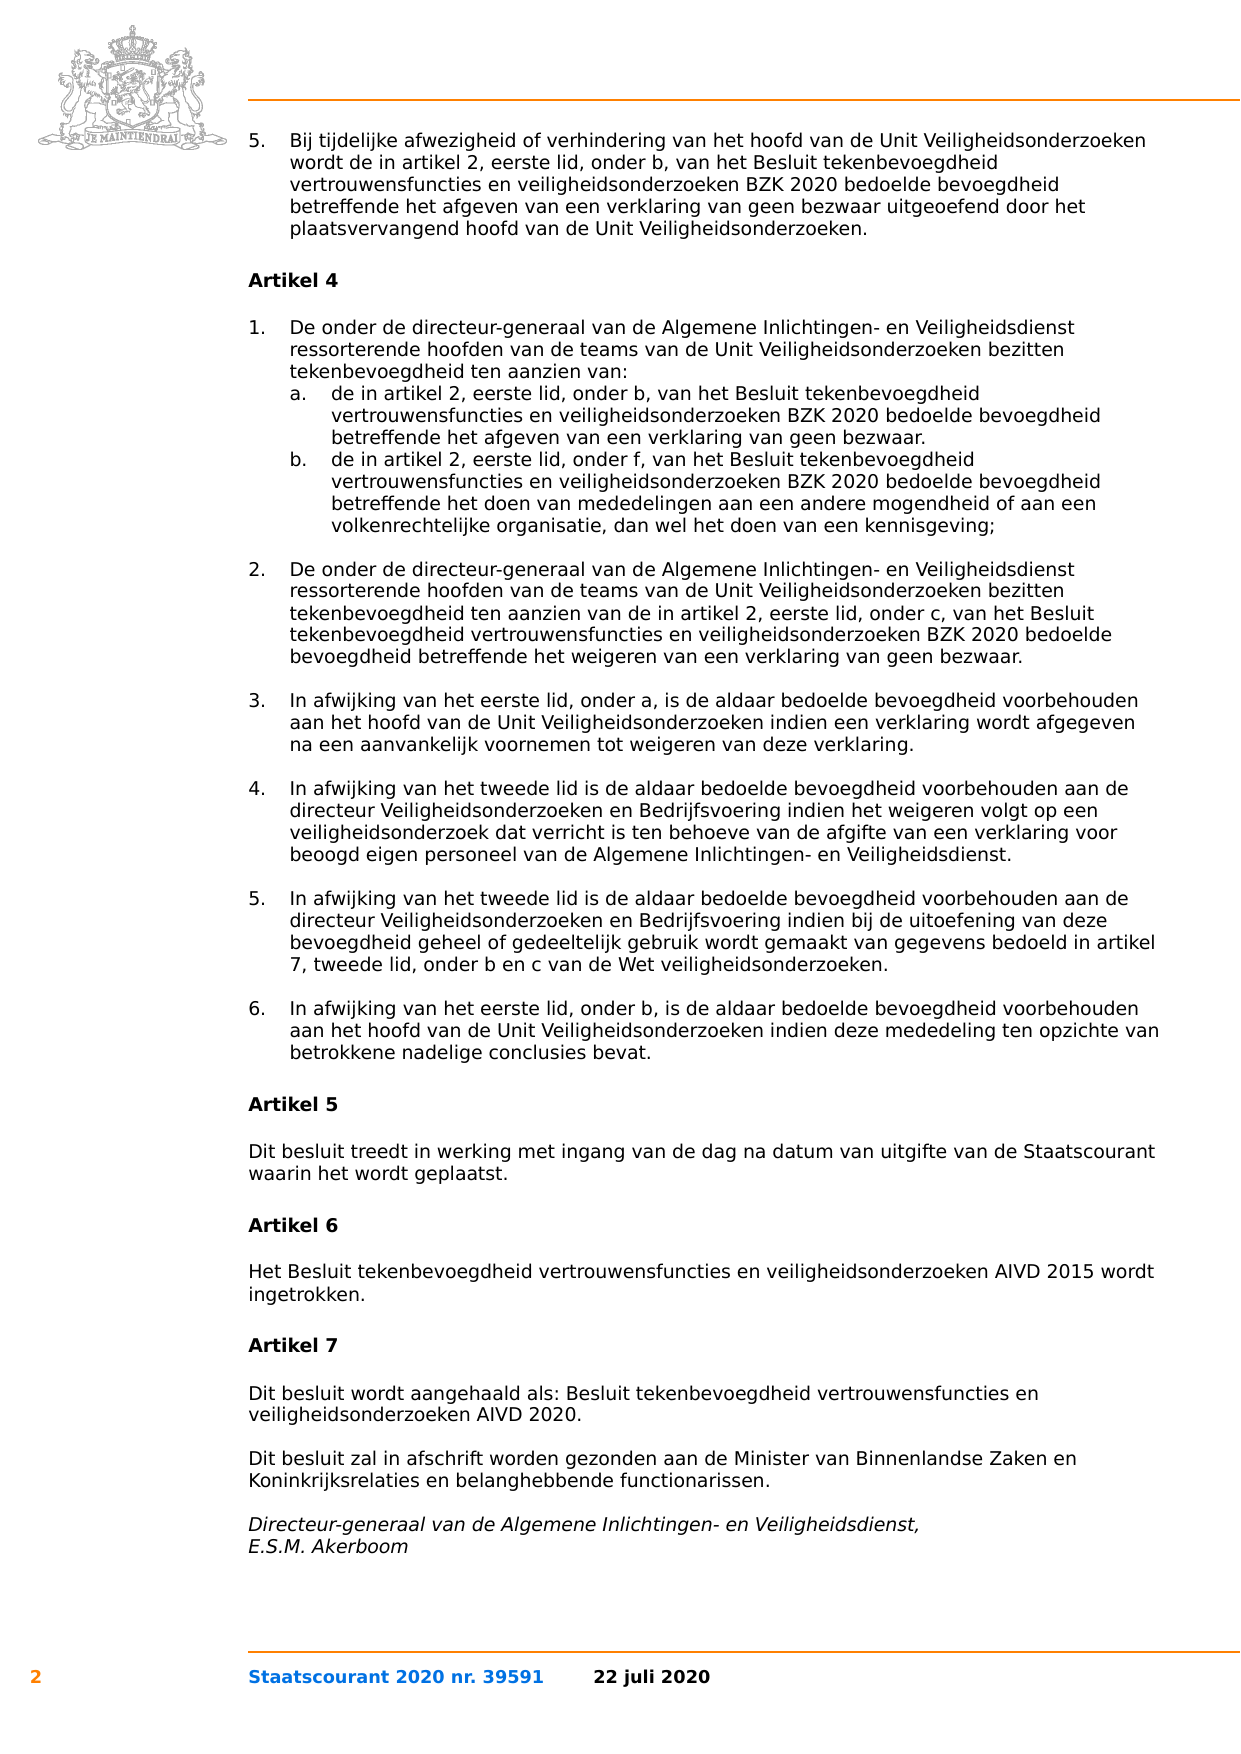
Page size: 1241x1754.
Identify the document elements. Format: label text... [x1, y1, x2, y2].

subtitle Artikel 7 [248, 1335, 1163, 1357]
text Dit besluit zal in afschrift worden gezonden aan de Minister van Binnenlandse Zaken en Koninkrijksrelaties en belanghebbende functionarissen. [248, 1448, 1163, 1492]
text 4. In afwijking van het tweede lid is de aldaar bedoelde bevoegdheid voorbehouden aan de directeur Veiligheidsonderzoeken en Bedrijfsvoering indien het weigeren volgt op een veiligheidsonderzoek dat verricht is ten behoeve van de afgifte van een verklaring voor beoogd eigen personeel van de Algemene Inlichtingen- en Veiligheidsdienst. [248, 778, 1163, 866]
text Dit besluit wordt aangehaald als: Besluit tekenbevoegdheid vertrouwensfuncties en veiligheidsonderzoeken AIVD 2020. [248, 1382, 1163, 1426]
text Het Besluit tekenbevoegdheid vertrouwensfuncties en veiligheidsonderzoeken AIVD 2015 wordt ingetrokken. [248, 1261, 1163, 1305]
text 2. De onder de directeur-generaal van de Algemene Inlichtingen- en Veiligheidsdienst ressorterende hoofden van de teams van de Unit Veiligheidsonderzoeken bezitten tekenbevoegdheid ten aanzien van de in artikel 2, eerste lid, onder c, van het Besluit tekenbevoegdheid vertrouwensfuncties en veiligheidsonderzoeken BZK 2020 bedoelde bevoegdheid betreffende het weigeren van een verklaring van geen bezwaar. [248, 558, 1163, 668]
text 1. De onder de directeur-generaal van de Algemene Inlichtingen- en Veiligheidsdienst ressorterende hoofden van de teams van de Unit Veiligheidsonderzoeken bezitten tekenbevoegdheid ten aanzien van: [248, 317, 1163, 383]
text 6. In afwijking van het eerste lid, onder b, is de aldaar bedoelde bevoegdheid voorbehouden aan het hoofd van de Unit Veiligheidsonderzoeken indien deze mededeling ten opzichte van betrokkene nadelige conclusies bevat. [248, 998, 1163, 1063]
subtitle Artikel 6 [248, 1214, 1163, 1236]
text a. de in artikel 2, eerste lid, onder b, van het Besluit tekenbevoegdheid vertrouwensfuncties en veiligheidsonderzoeken BZK 2020 bedoelde bevoegdheid betreffende het afgeven van een verklaring van geen bezwaar. [289, 383, 1163, 449]
text Directeur-generaal van de Algemene Inlichtingen- en Veiligheidsdienst, E.S.M. Akerboom [248, 1514, 1163, 1558]
picture [38, 25, 227, 150]
text 5. In afwijking van het tweede lid is de aldaar bedoelde bevoegdheid voorbehouden aan de directeur Veiligheidsonderzoeken en Bedrijfsvoering indien bij de uitoefening van deze bevoegdheid geheel of gedeeltelijk gebruik wordt gemaakt van gegevens bedoeld in artikel 7, tweede lid, onder b en c van de Wet veiligheidsonderzoeken. [248, 888, 1163, 976]
text Dit besluit treedt in werking met ingang van de dag na datum van uitgifte van de Staatscourant waarin het wordt geplaatst. [248, 1141, 1163, 1184]
subtitle Artikel 5 [248, 1093, 1163, 1116]
text b. de in artikel 2, eerste lid, onder f, van het Besluit tekenbevoegdheid vertrouwensfuncties en veiligheidsonderzoeken BZK 2020 bedoelde bevoegdheid betreffende het doen van mededelingen aan een andere mogendheid of aan een volkenrechtelijke organisatie, dan wel het doen van een kennisgeving; [289, 449, 1163, 537]
subtitle Artikel 4 [248, 270, 1163, 292]
text 3. In afwijking van het eerste lid, onder a, is de aldaar bedoelde bevoegdheid voorbehouden aan het hoofd van de Unit Veiligheidsonderzoeken indien een verklaring wordt afgegeven na een aanvankelijk voornemen tot weigeren van deze verklaring. [248, 690, 1163, 756]
text 5. Bij tijdelijke afwezigheid of verhindering van het hoofd van de Unit Veiligheidsonderzoeken wordt de in artikel 2, eerste lid, onder b, van het Besluit tekenbevoegdheid vertrouwensfuncties en veiligheidsonderzoeken BZK 2020 bedoelde bevoegdheid betreffende het afgeven van een verklaring van geen bezwaar uitgeoefend door het plaatsvervangend hoofd van de Unit Veiligheidsonderzoeken. [248, 130, 1163, 240]
